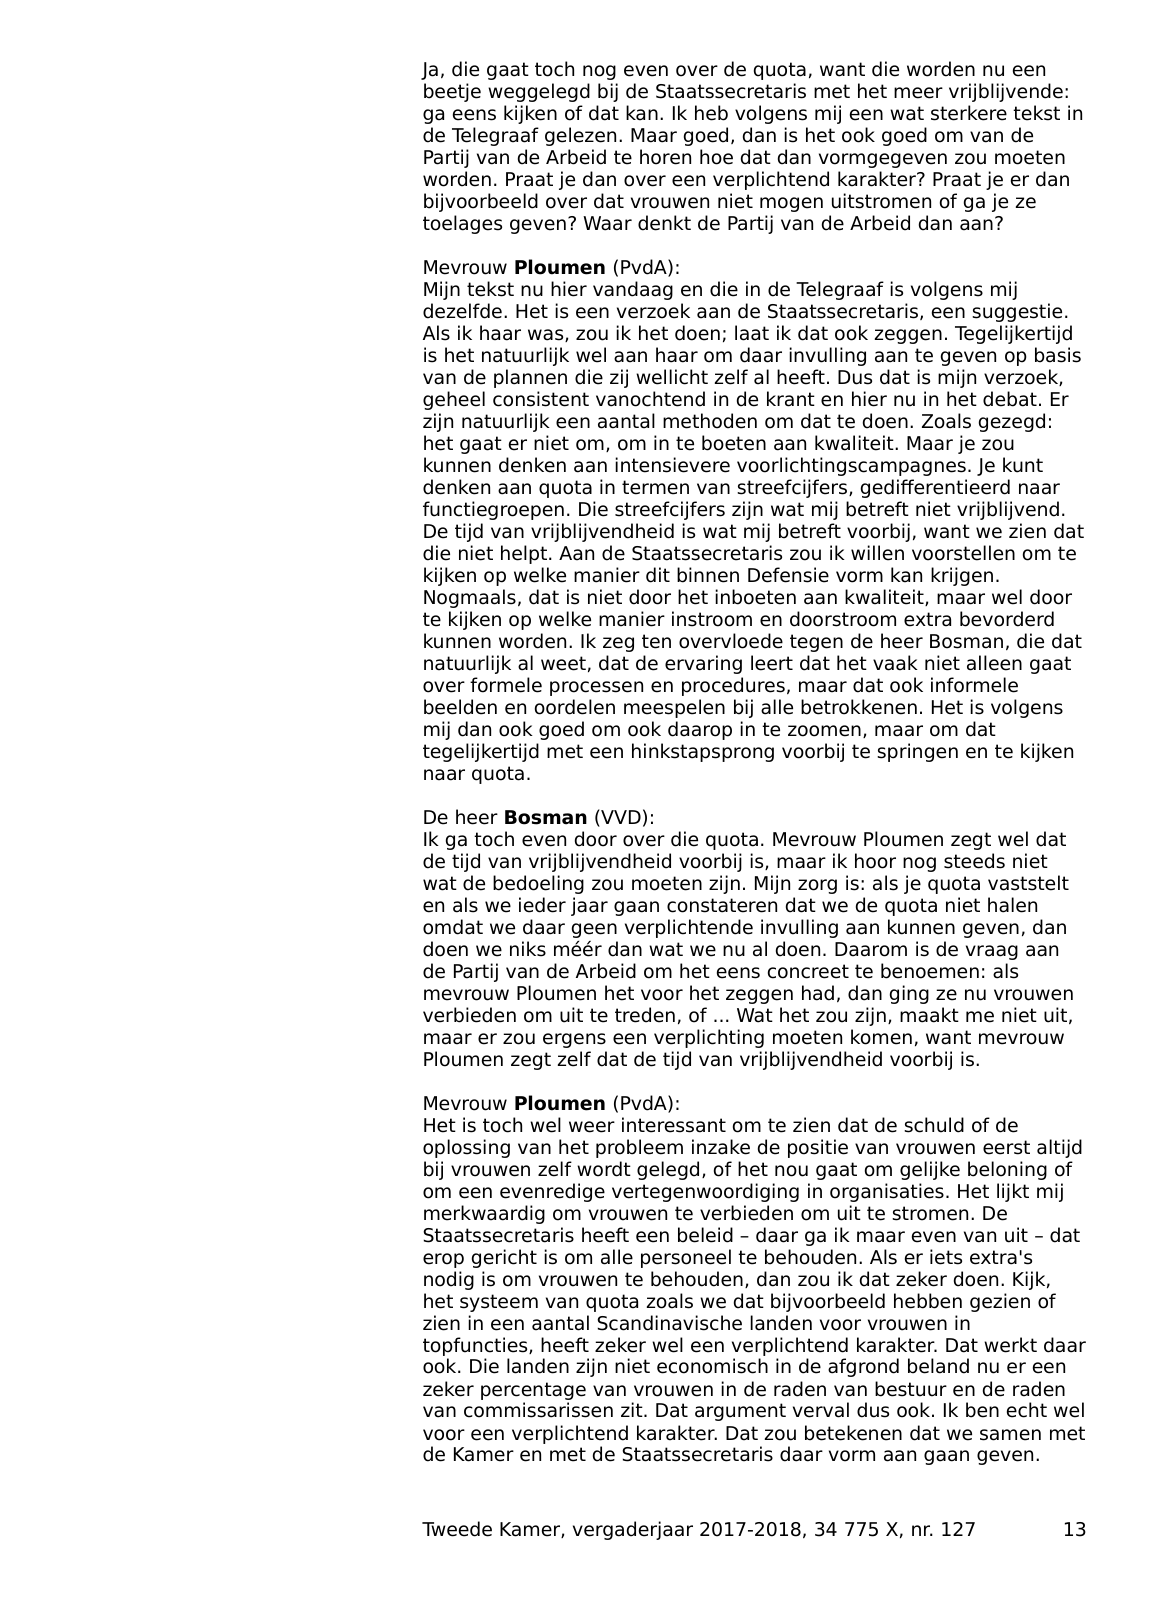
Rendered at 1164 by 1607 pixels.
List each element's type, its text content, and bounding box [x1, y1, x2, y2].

text De heer Bosman (VVD): [422, 807, 1087, 829]
text Het is toch wel weer interessant om te zien dat de schuld of de oplossing van het probleem inzake de positie van vrouwen eerst altijd bij vrouwen zelf wordt gelegd, of het nou gaat om gelijke beloning of om een evenredige vertegenwoordiging in organisaties. Het lijkt mij merkwaardig om vrouwen te verbieden om uit te stromen. De Staatssecretaris heeft een beleid – daar ga ik maar even van uit – dat erop gericht is om alle personeel te behouden. Als er iets extra's nodig is om vrouwen te behouden, dan zou ik dat zeker doen. Kijk, het systeem van quota zoals we dat bijvoorbeeld hebben gezien of zien in een aantal Scandinavische landen voor vrouwen in topfuncties, heeft zeker wel een verplichtend karakter. Dat werkt daar ook. Die landen zijn niet economisch in de afgrond beland nu er een zeker percentage van vrouwen in de raden van bestuur en de raden van commissarissen zit. Dat argument verval dus ook. Ik ben echt wel voor een verplichtend karakter. Dat zou betekenen dat we samen met de Kamer en met de Staatssecretaris daar vorm aan gaan geven. [422, 1115, 1087, 1466]
text Mijn tekst nu hier vandaag en die in de Telegraaf is volgens mij dezelfde. Het is een verzoek aan de Staatssecretaris, een suggestie. Als ik haar was, zou ik het doen; laat ik dat ook zeggen. Tegelijkertijd is het natuurlijk wel aan haar om daar invulling aan te geven op basis van de plannen die zij wellicht zelf al heeft. Dus dat is mijn verzoek, geheel consistent vanochtend in de krant en hier nu in het debat. Er zijn natuurlijk een aantal methoden om dat te doen. Zoals gezegd: het gaat er niet om, om in te boeten aan kwaliteit. Maar je zou kunnen denken aan intensievere voorlichtingscampagnes. Je kunt denken aan quota in termen van streefcijfers, gedifferentieerd naar functiegroepen. Die streefcijfers zijn wat mij betreft niet vrijblijvend. De tijd van vrijblijvendheid is wat mij betreft voorbij, want we zien dat die niet helpt. Aan de Staatssecretaris zou ik willen voorstellen om te kijken op welke manier dit binnen Defensie vorm kan krijgen. Nogmaals, dat is niet door het inboeten aan kwaliteit, maar wel door te kijken op welke manier instroom en doorstroom extra bevorderd kunnen worden. Ik zeg ten overvloede tegen de heer Bosman, die dat natuurlijk al weet, dat de ervaring leert dat het vaak niet alleen gaat over formele processen en procedures, maar dat ook informele beelden en oordelen meespelen bij alle betrokkenen. Het is volgens mij dan ook goed om ook daarop in te zoomen, maar om dat tegelijkertijd met een hinkstapsprong voorbij te springen en te kijken naar quota. [422, 279, 1087, 784]
text Mevrouw Ploumen (PvdA): [422, 257, 1087, 279]
text Mevrouw Ploumen (PvdA): [422, 1093, 1087, 1115]
text Ja, die gaat toch nog even over de quota, want die worden nu een beetje weggelegd bij de Staatssecretaris met het meer vrijblijvende: ga eens kijken of dat kan. Ik heb volgens mij een wat sterkere tekst in de Telegraaf gelezen. Maar goed, dan is het ook goed om van de Partij van de Arbeid te horen hoe dat dan vormgegeven zou moeten worden. Praat je dan over een verplichtend karakter? Praat je er dan bijvoorbeeld over dat vrouwen niet mogen uitstromen of ga je ze toelages geven? Waar denkt de Partij van de Arbeid dan aan? [422, 59, 1087, 235]
text Ik ga toch even door over die quota. Mevrouw Ploumen zegt wel dat de tijd van vrijblijvendheid voorbij is, maar ik hoor nog steeds niet wat de bedoeling zou moeten zijn. Mijn zorg is: als je quota vaststelt en als we ieder jaar gaan constateren dat we de quota niet halen omdat we daar geen verplichtende invulling aan kunnen geven, dan doen we niks méér dan wat we nu al doen. Daarom is de vraag aan de Partij van de Arbeid om het eens concreet te benoemen: als mevrouw Ploumen het voor het zeggen had, dan ging ze nu vrouwen verbieden om uit te treden, of ... Wat het zou zijn, maakt me niet uit, maar er zou ergens een verplichting moeten komen, want mevrouw Ploumen zegt zelf dat de tijd van vrijblijvendheid voorbij is. [422, 829, 1087, 1071]
